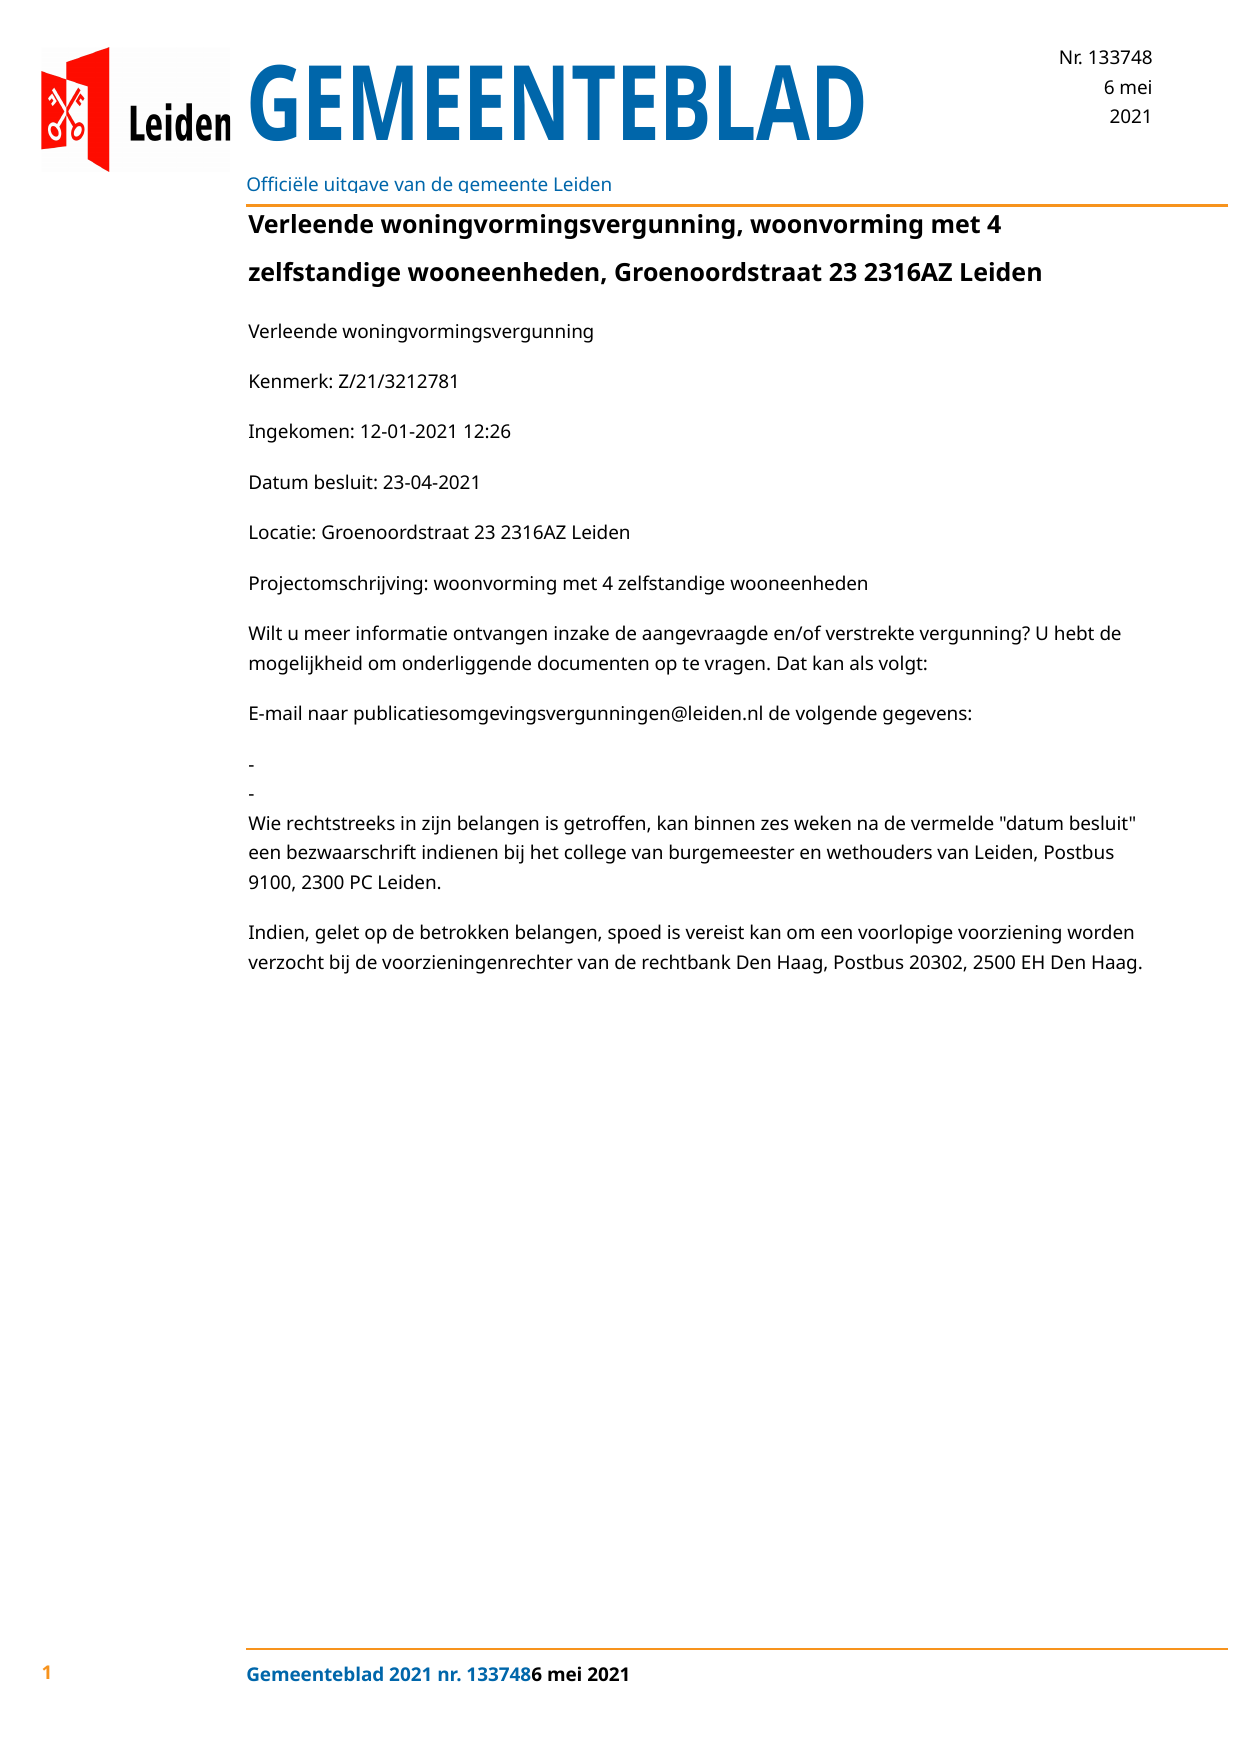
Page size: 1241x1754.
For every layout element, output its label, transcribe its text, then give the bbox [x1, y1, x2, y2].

text Kenmerk: Z/21/3212781 [248, 368, 1152, 394]
text Datum besluit: 23-04-2021 [248, 469, 1152, 495]
text Wie rechtstreeks in zijn belangen is getroffen, kan binnen zes weken na de vermelde "datum besluit" een bezwaarschrift indienen bij het college van burgemeester en wethouders van Leiden, Postbus 9100, 2300 PC Leiden. [248, 810, 1152, 895]
picture [41, 47, 231, 172]
text Verleende woningvormingsvergunning [248, 318, 1152, 344]
text Verleende woningvormingsvergunning, woonvorming met 4 zelfstandige wooneenheden, Groenoordstraat 23 2316AZ Leiden [248, 207, 1152, 288]
text Indien, gelet op de betrokken belangen, spoed is vereist kan om een voorlopige voorziening worden verzocht bij de voorzieningenrechter van de rechtbank Den Haag, Postbus 20302, 2500 EH Den Haag. [248, 919, 1152, 975]
text E-mail naar publicatiesomgevingsvergunningen@leiden.nl de volgende gegevens: [248, 700, 1152, 726]
text Wilt u meer informatie ontvangen inzake de aangevraagde en/of verstrekte vergunning? U hebt de mogelijkheid om onderliggende documenten op te vragen. Dat kan als volgt: [248, 620, 1152, 676]
text Ingekomen: 12-01-2021 12:26 [248, 419, 1152, 444]
text Projectomschrijving: woonvorming met 4 zelfstandige wooneenheden [248, 570, 1152, 596]
text Locatie: Groenoordstraat 23 2316AZ Leiden [248, 519, 1152, 545]
